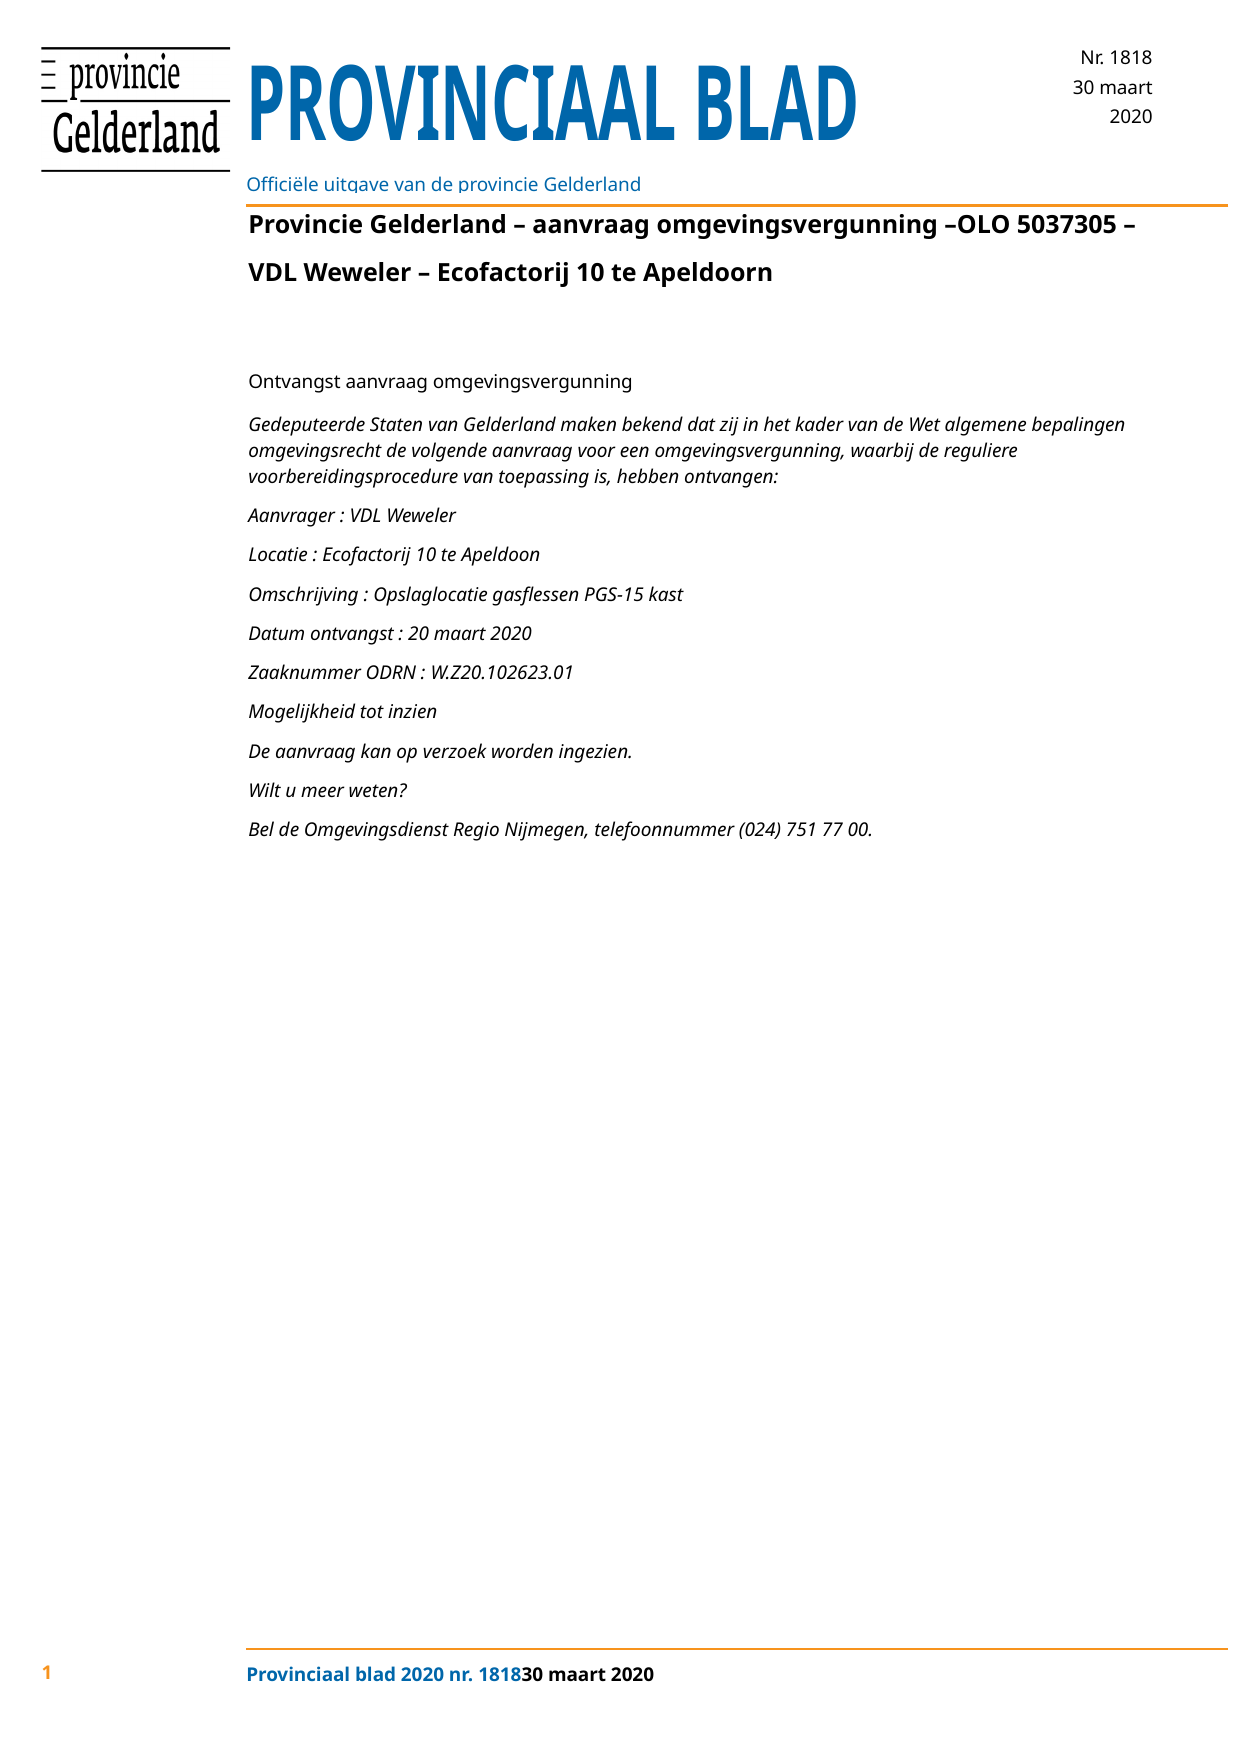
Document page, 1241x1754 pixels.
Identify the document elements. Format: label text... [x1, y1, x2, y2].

text Ontvangst aanvraag omgevingsvergunning [248, 368, 1152, 394]
text Omschrijving : Opslagloc­atie gasflesse­n PGS-15 kast [248, 581, 1152, 606]
picture [41, 47, 231, 172]
text Mogelijkheid tot inzien [248, 698, 1152, 724]
text Gedeputeerde Staten van Gelderland maken bekend dat zij in het kader van de Wet algemene bepalingen omgevingsrecht de volgende aanvraag voor een omgevingsvergunning, waarbij de reguliere voorbereidingsprocedure van toepassing is, hebben ontvangen: [248, 411, 1152, 489]
text Locatie : Ecofactorij 10 te Apeldoon [248, 541, 1152, 567]
text Aanvrager : VDL Weweler [248, 502, 1152, 528]
text Wilt u meer weten? [248, 777, 1152, 803]
text Bel de Omgevingsdienst Regio Nijmegen, telefoonnummer (024) 751 77 00. [248, 816, 1152, 842]
text Provincie Gelderland – aanvraag omgevingsvergunning –OLO 5037305 – VDL Weweler – Ecofactorij 10 te Apeldoorn [248, 207, 1152, 288]
text Datum ontvangst : 20 maart 2020 [248, 620, 1152, 646]
text De aanvraag kan op verzoek worden ingezien. [248, 738, 1152, 763]
text Zaaknummer ODRN : W.Z20.102623.01 [248, 659, 1152, 685]
